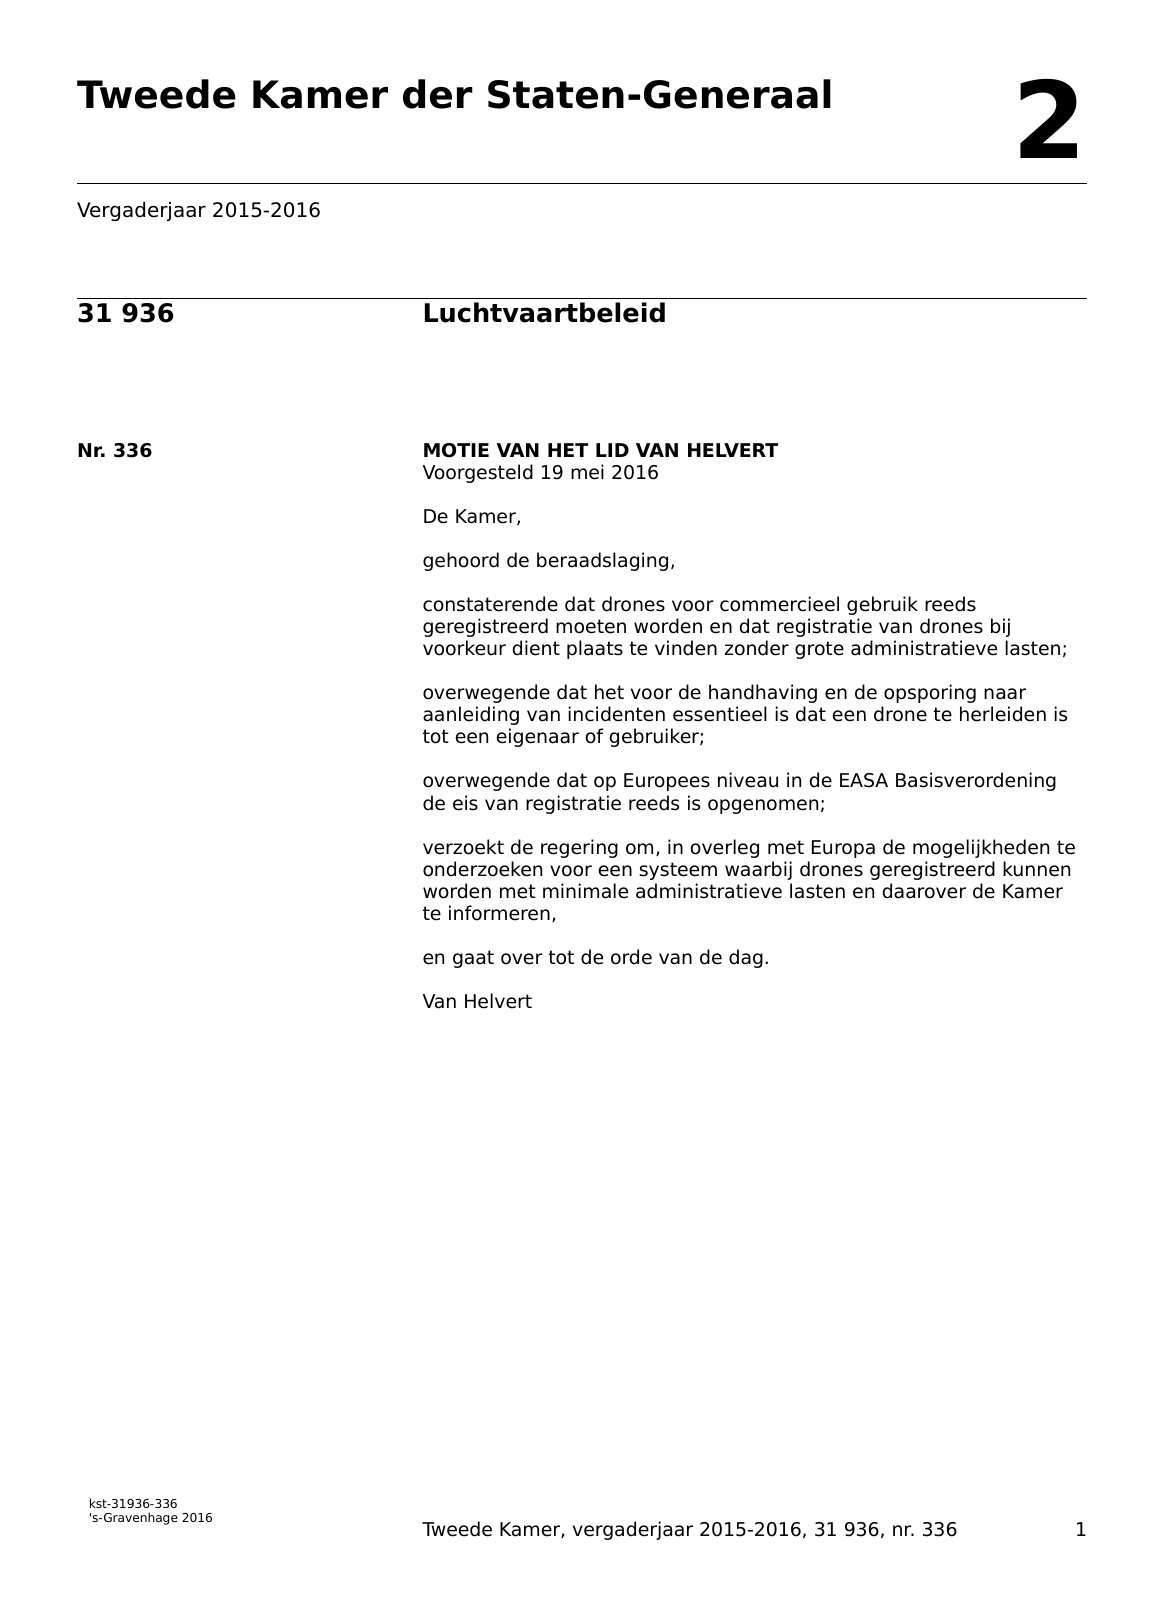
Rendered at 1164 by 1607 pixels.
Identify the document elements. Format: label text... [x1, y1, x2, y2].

text constaterende dat drones voor commercieel gebruik reeds geregistreerd moeten worden en dat registratie van drones bij voorkeur dient plaats te vinden zonder grote administratieve lasten; [422, 594, 1087, 660]
text Van Helvert [422, 991, 1087, 1013]
subtitle Nr. 336 MOTIE VAN HET LID VAN HELVERT [77, 440, 1087, 462]
table_header 2 [886, 59, 1087, 183]
text 's-Gravenhage 2016 [88, 1511, 323, 1525]
text gehoord de beraadslaging, [422, 550, 1087, 572]
text De Kamer, [422, 506, 1087, 528]
subtitle 31 936 Luchtvaartbeleid [77, 299, 1087, 329]
text Voorgesteld 19 mei 2016 [422, 462, 1087, 484]
text overwegende dat op Europees niveau in de EASA Basisverordening de eis van registratie reeds is opgenomen; [422, 770, 1087, 814]
text kst-31936-336 [88, 1497, 323, 1511]
table_header Tweede Kamer der Staten-Generaal [77, 59, 886, 183]
text overwegende dat het voor de handhaving en de opsporing naar aanleiding van incidenten essentieel is dat een drone te herleiden is tot een eigenaar of gebruiker; [422, 682, 1087, 748]
table_cell Vergaderjaar 2015-2016 [77, 184, 1087, 298]
text verzoekt de regering om, in overleg met Europa de mogelijkheden te onderzoeken voor een systeem waarbij drones geregistreerd kunnen worden met minimale administratieve lasten en daarover de Kamer te informeren, [422, 837, 1087, 924]
text en gaat over tot de orde van de dag. [422, 947, 1087, 969]
